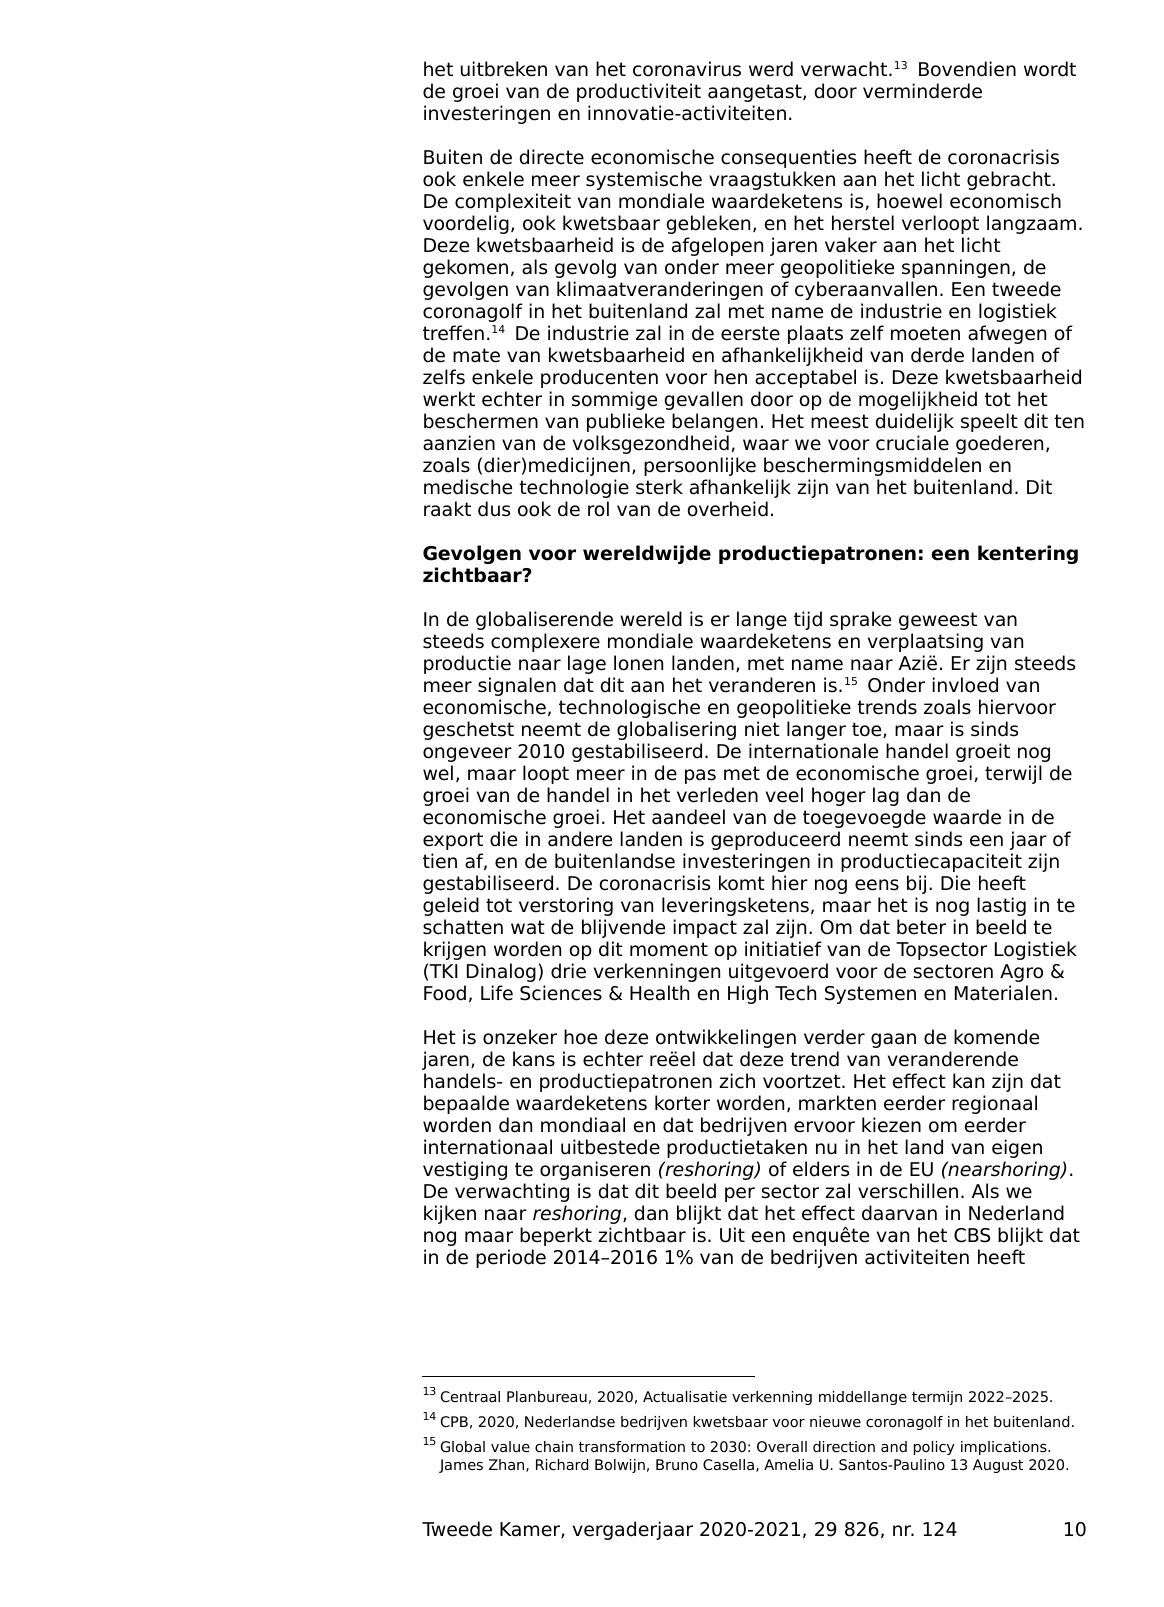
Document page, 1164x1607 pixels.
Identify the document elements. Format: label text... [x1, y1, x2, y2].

text Global value chain transformation to 2030: Overall direction and policy implications. James Zhan, Richard Bolwijn, Bruno Casella, Amelia U. Santos-Paulino 13 August 2020. [422, 1435, 1087, 1474]
subtitle Gevolgen voor wereldwijde productiepatronen: een kentering zichtbaar? [422, 543, 1087, 587]
text Centraal Planbureau, 2020, Actualisatie verkenning middellange termijn 2022–2025. [422, 1385, 1087, 1407]
text Het is onzeker hoe deze ontwikkelingen verder gaan de komende jaren, de kans is echter reëel dat deze trend van veranderende handels- en productiepatronen zich voortzet. Het effect kan zijn dat bepaalde waardeketens korter worden, markten eerder regionaal worden dan mondiaal en dat bedrijven ervoor kiezen om eerder internationaal uitbestede productietaken nu in het land van eigen vestiging te organiseren (reshoring) of elders in de EU (nearshoring). De verwachting is dat dit beeld per sector zal verschillen. Als we kijken naar reshoring, dan blijkt dat het effect daarvan in Nederland nog maar beperkt zichtbaar is. Uit een enquête van het CBS blijkt dat in de periode 2014–2016 1% van de bedrijven activiteiten heeft [422, 1027, 1087, 1291]
text het uitbreken van het coronavirus werd verwacht. Bovendien wordt de groei van de productiviteit aangetast, door verminderde investeringen en innovatie-activiteiten. [422, 59, 1087, 125]
text CPB, 2020, Nederlandse bedrijven kwetsbaar voor nieuwe coronagolf in het buitenland. [422, 1410, 1087, 1432]
text In de globaliserende wereld is er lange tijd sprake geweest van steeds complexere mondiale waardeketens en verplaatsing van productie naar lage lonen landen, met name naar Azië. Er zijn steeds meer signalen dat dit aan het veranderen is. Onder invloed van economische, technologische en geopolitieke trends zoals hiervoor geschetst neemt de globalisering niet langer toe, maar is sinds ongeveer 2010 gestabiliseerd. De internationale handel groeit nog wel, maar loopt meer in de pas met de economische groei, terwijl de groei van de handel in het verleden veel hoger lag dan de economische groei. Het aandeel van de toegevoegde waarde in de export die in andere landen is geproduceerd neemt sinds een jaar of tien af, en de buitenlandse investeringen in productiecapaciteit zijn gestabiliseerd. De coronacrisis komt hier nog eens bij. Die heeft geleid tot verstoring van leveringsketens, maar het is nog lastig in te schatten wat de blijvende impact zal zijn. Om dat beter in beeld te krijgen worden op dit moment op initiatief van de Topsector Logistiek (TKI Dinalog) drie verkenningen uitgevoerd voor de sectoren Agro & Food, Life Sciences & Health en High Tech Systemen en Materialen. [422, 609, 1087, 1005]
text Buiten de directe economische consequenties heeft de coronacrisis ook enkele meer systemische vraagstukken aan het licht gebracht. De complexiteit van mondiale waardeketens is, hoewel economisch voordelig, ook kwetsbaar gebleken, en het herstel verloopt langzaam. Deze kwetsbaarheid is de afgelopen jaren vaker aan het licht gekomen, als gevolg van onder meer geopolitieke spanningen, de gevolgen van klimaatveranderingen of cyberaanvallen. Een tweede coronagolf in het buitenland zal met name de industrie en logistiek treffen. De industrie zal in de eerste plaats zelf moeten afwegen of de mate van kwetsbaarheid en afhankelijkheid van derde landen of zelfs enkele producenten voor hen acceptabel is. Deze kwetsbaarheid werkt echter in sommige gevallen door op de mogelijkheid tot het beschermen van publieke belangen. Het meest duidelijk speelt dit ten aanzien van de volksgezondheid, waar we voor cruciale goederen, zoals (dier)medicijnen, persoonlijke beschermingsmiddelen en medische technologie sterk afhankelijk zijn van het buitenland. Dit raakt dus ook de rol van de overheid. [422, 147, 1087, 521]
